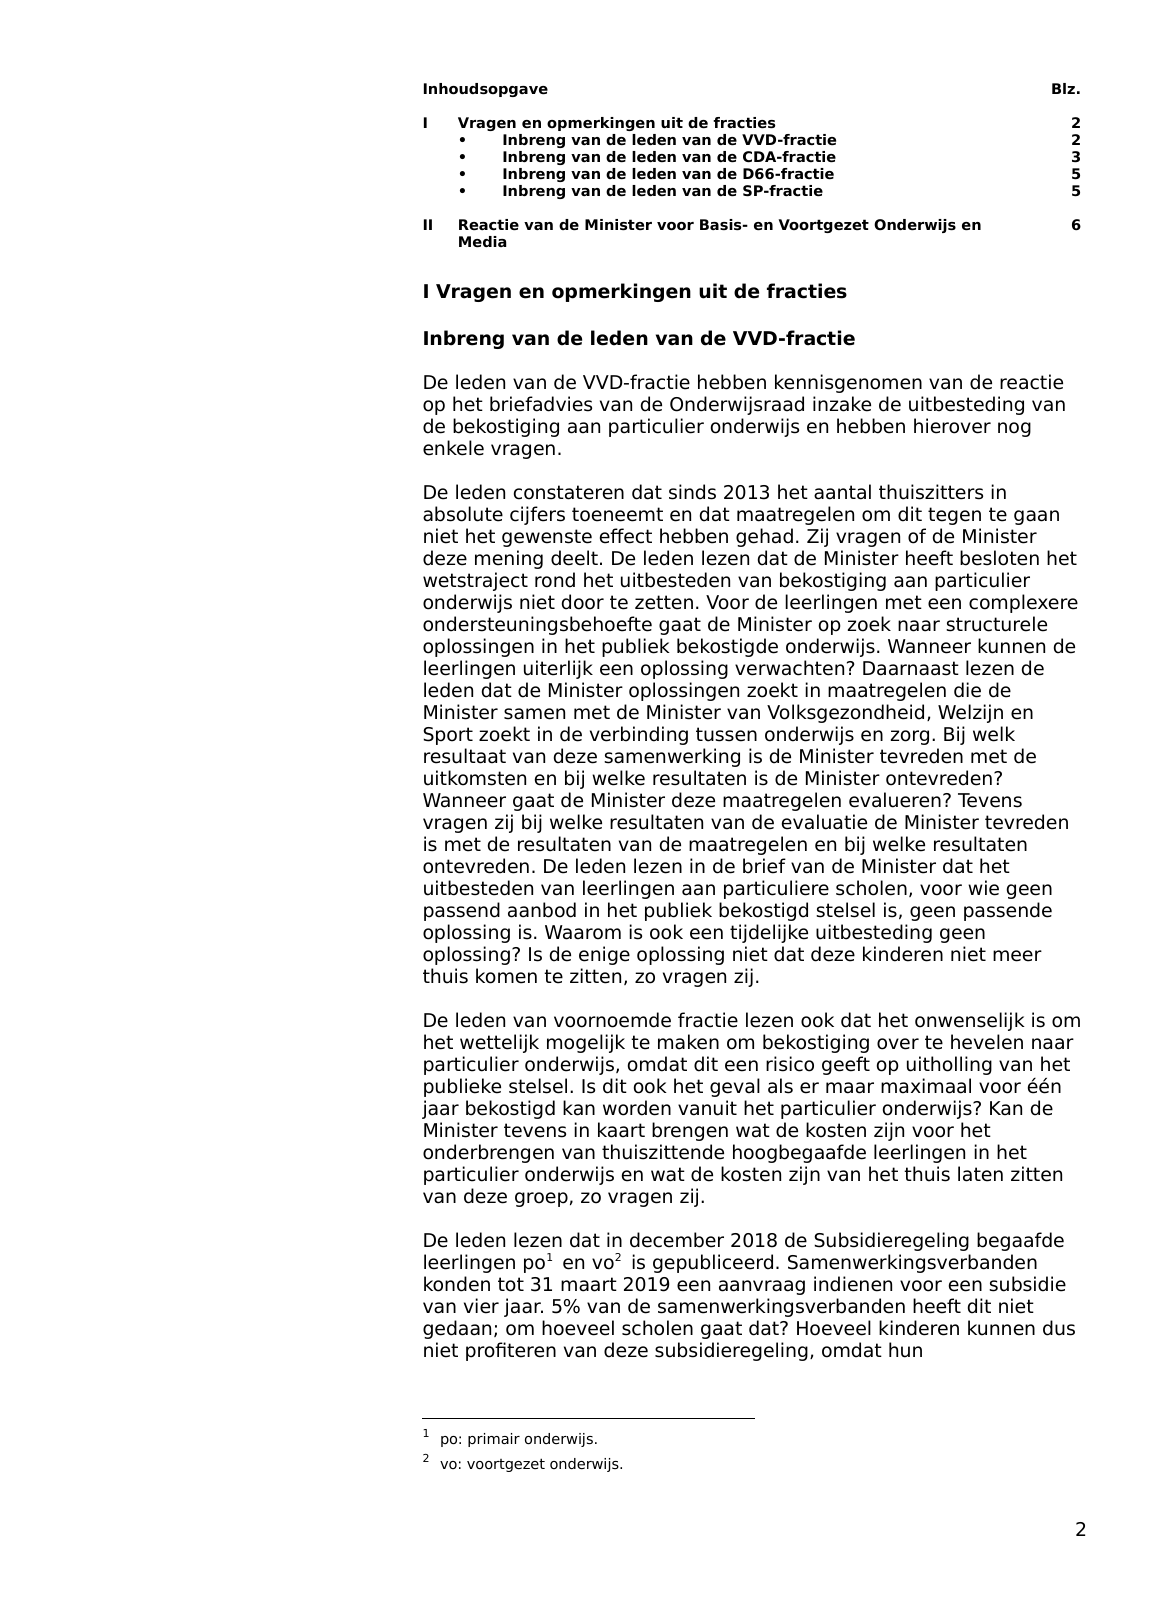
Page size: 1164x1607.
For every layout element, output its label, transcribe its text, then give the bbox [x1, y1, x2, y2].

table_cell [422, 200, 452, 217]
table_cell [496, 98, 1028, 115]
table_cell • [452, 166, 496, 183]
table_cell I [422, 115, 452, 132]
table_cell [422, 98, 452, 115]
table_cell [422, 183, 452, 200]
table_cell [1028, 200, 1087, 217]
table_cell Inbreng van de leden van de SP-fractie [496, 183, 1028, 200]
table_cell 5 [1028, 183, 1087, 200]
table_header Inhoudsopgave [422, 81, 1028, 98]
text vo: voortgezet onderwijs. [422, 1452, 1087, 1474]
table_cell [422, 166, 452, 183]
table_cell [496, 200, 1028, 217]
table_cell II [422, 217, 452, 251]
text De leden van de VVD-fractie hebben kennisgenomen van de reactie op het briefadvies van de Onderwijsraad inzake de uitbesteding van de bekostiging aan particulier onderwijs en hebben hierover nog enkele vragen. [422, 372, 1087, 460]
table_cell 3 [1028, 149, 1087, 166]
text po: primair onderwijs. [422, 1427, 1087, 1449]
table_header Blz. [1028, 81, 1087, 98]
table_cell [422, 132, 452, 149]
table_cell • [452, 183, 496, 200]
text De leden constateren dat sinds 2013 het aantal thuiszitters in absolute cijfers toeneemt en dat maatregelen om dit tegen te gaan niet het gewenste effect hebben gehad. Zij vragen of de Minister deze mening deelt. De leden lezen dat de Minister heeft besloten het wetstraject rond het uitbesteden van bekostiging aan particulier onderwijs niet door te zetten. Voor de leerlingen met een complexere ondersteuningsbehoefte gaat de Minister op zoek naar structurele oplossingen in het publiek bekostigde onderwijs. Wanneer kunnen de leerlingen uiterlijk een oplossing verwachten? Daarnaast lezen de leden dat de Minister oplossingen zoekt in maatregelen die de Minister samen met de Minister van Volksgezondheid, Welzijn en Sport zoekt in de verbinding tussen onderwijs en zorg. Bij welk resultaat van deze samenwerking is de Minister tevreden met de uitkomsten en bij welke resultaten is de Minister ontevreden? Wanneer gaat de Minister deze maatregelen evalueren? Tevens vragen zij bij welke resultaten van de evaluatie de Minister tevreden is met de resultaten van de maatregelen en bij welke resultaten ontevreden. De leden lezen in de brief van de Minister dat het uitbesteden van leerlingen aan particuliere scholen, voor wie geen passend aanbod in het publiek bekostigd stelsel is, geen passende oplossing is. Waarom is ook een tijdelijke uitbesteding geen oplossing? Is de enige oplossing niet dat deze kinderen niet meer thuis komen te zitten, zo vragen zij. [422, 482, 1087, 987]
table_cell • [452, 132, 496, 149]
subtitle I Vragen en opmerkingen uit de fracties [422, 281, 1087, 303]
table_cell [1028, 98, 1087, 115]
text De leden van voornoemde fractie lezen ook dat het onwenselijk is om het wettelijk mogelijk te maken om bekostiging over te hevelen naar particulier onderwijs, omdat dit een risico geeft op uitholling van het publieke stelsel. Is dit ook het geval als er maar maximaal voor één jaar bekostigd kan worden vanuit het particulier onderwijs? Kan de Minister tevens in kaart brengen wat de kosten zijn voor het onderbrengen van thuiszittende hoogbegaafde leerlingen in het particulier onderwijs en wat de kosten zijn van het thuis laten zitten van deze groep, zo vragen zij. [422, 1010, 1087, 1207]
table_cell Reactie van de Minister voor Basis- en Voortgezet Onderwijs en Media [452, 217, 1028, 251]
table_cell 5 [1028, 166, 1087, 183]
subtitle Inbreng van de leden van de VVD-fractie [422, 328, 1087, 350]
table_cell • [452, 149, 496, 166]
table_cell Vragen en opmerkingen uit de fracties [452, 115, 1028, 132]
table_cell 2 [1028, 132, 1087, 149]
table_cell [452, 98, 496, 115]
table_cell Inbreng van de leden van de CDA-fractie [496, 149, 1028, 166]
text De leden lezen dat in december 2018 de Subsidieregeling begaafde leerlingen po en vo is gepubliceerd. Samenwerkingsverbanden konden tot 31 maart 2019 een aanvraag indienen voor een subsidie van vier jaar. 5% van de samenwerkingsverbanden heeft dit niet gedaan; om hoeveel scholen gaat dat? Hoeveel kinderen kunnen dus niet profiteren van deze subsidieregeling, omdat hun [422, 1230, 1087, 1362]
table_cell Inbreng van de leden van de VVD-fractie [496, 132, 1028, 149]
table_cell [452, 200, 496, 217]
table_cell 6 [1028, 217, 1087, 251]
table_cell 2 [1028, 115, 1087, 132]
table_cell [422, 149, 452, 166]
table_cell Inbreng van de leden van de D66-fractie [496, 166, 1028, 183]
